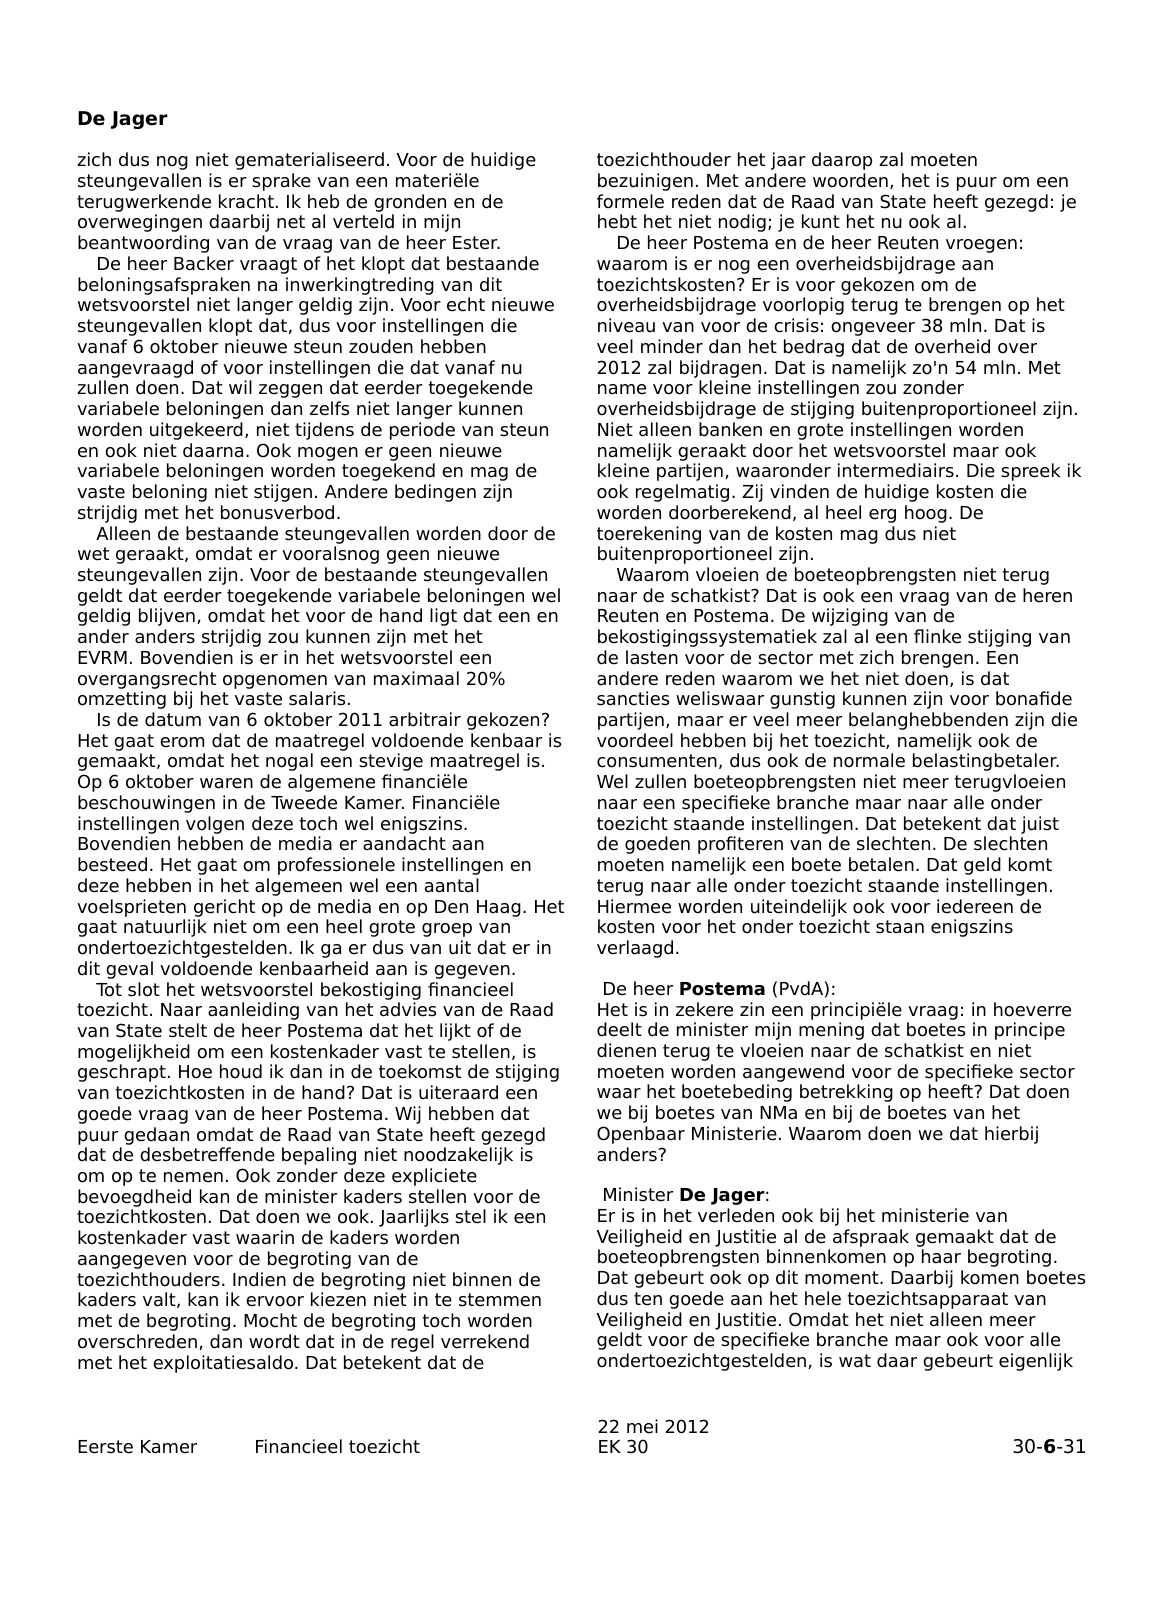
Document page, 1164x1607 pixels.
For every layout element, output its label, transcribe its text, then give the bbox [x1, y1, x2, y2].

text De heer Postema en de heer Reuten vroegen: waarom is er nog een overheidsbijdrage aan toezichtskosten? Er is voor gekozen om de overheidsbijdrage voorlopig terug te brengen op het niveau van voor de crisis: ongeveer 38 mln. Dat is veel minder dan het bedrag dat de overheid over 2012 zal bijdragen. Dat is namelijk zo'n 54 mln. Met name voor kleine instellingen zou zonder overheidsbijdrage de stijging buitenproportioneel zijn. Niet alleen banken en grote instellingen worden namelijk geraakt door het wetsvoorstel maar ook kleine partijen, waaronder intermediairs. Die spreek ik ook regelmatig. Zij vinden de huidige kosten die worden doorberekend, al heel erg hoog. De toerekening van de kosten mag dus niet buitenproportioneel zijn. [596, 233, 1087, 565]
text Het is in zekere zin een principiële vraag: in hoeverre deelt de minister mijn mening dat boetes in principe dienen terug te vloeien naar de schatkist en niet moeten worden aangewend voor de specifieke sector waar het boetebeding betrekking op heeft? Dat doen we bij boetes van NMa en bij de boetes van het Openbaar Ministerie. Waarom doen we dat hierbij anders? [596, 999, 1087, 1165]
text De heer Postema (PvdA): [596, 979, 1087, 999]
text Er is in het verleden ook bij het ministerie van Veiligheid en Justitie al de afspraak gemaakt dat de boeteopbrengsten binnenkomen op haar begroting. Dat gebeurt ook op dit moment. Daarbij komen boetes dus ten goede aan het hele toezichtsapparaat van Veiligheid en Justitie. Omdat het niet alleen meer geldt voor de specifieke branche maar ook voor alle ondertoezichtgestelden, is wat daar gebeurt eigenlijk [596, 1206, 1087, 1372]
text toezichthouder het jaar daarop zal moeten bezuinigen. Met andere woorden, het is puur om een formele reden dat de Raad van State heeft gezegd: je hebt het niet nodig; je kunt het nu ook al. [596, 150, 1087, 233]
text Alleen de bestaande steungevallen worden door de wet geraakt, omdat er vooralsnog geen nieuwe steungevallen zijn. Voor de bestaande steungevallen geldt dat eerder toegekende variabele beloningen wel geldig blijven, omdat het voor de hand ligt dat een en ander anders strijdig zou kunnen zijn met het EVRM. Bovendien is er in het wetsvoorstel een overgangsrecht opgenomen van maximaal 20% omzetting bij het vaste salaris. [77, 523, 567, 710]
text Tot slot het wetsvoorstel bekostiging financieel toezicht. Naar aanleiding van het advies van de Raad van State stelt de heer Postema dat het lijkt of de mogelijkheid om een kostenkader vast te stellen, is geschrapt. Hoe houd ik dan in de toekomst de stijging van toezichtkosten in de hand? Dat is uiteraard een goede vraag van de heer Postema. Wij hebben dat puur gedaan omdat de Raad van State heeft gezegd dat de desbetreffende bepaling niet noodzakelijk is om op te nemen. Ook zonder deze expliciete bevoegdheid kan de minister kaders stellen voor de toezichtkosten. Dat doen we ook. Jaarlijks stel ik een kostenkader vast waarin de kaders worden aangegeven voor de begroting van de toezichthouders. Indien de begroting niet binnen de kaders valt, kan ik ervoor kiezen niet in te stemmen met de begroting. Mocht de begroting toch worden overschreden, dan wordt dat in de regel verrekend met het exploitatiesaldo. Dat betekent dat de [77, 979, 567, 1373]
text zich dus nog niet gematerialiseerd. Voor de huidige steungevallen is er sprake van een materiële terugwerkende kracht. Ik heb de gronden en de overwegingen daarbij net al verteld in mijn beantwoording van de vraag van de heer Ester. [77, 150, 567, 254]
text Waarom vloeien de boeteopbrengsten niet terug naar de schatkist? Dat is ook een vraag van de heren Reuten en Postema. De wijziging van de bekostigingssystematiek zal al een flinke stijging van de lasten voor de sector met zich brengen. Een andere reden waarom we het niet doen, is dat sancties weliswaar gunstig kunnen zijn voor bonafide partijen, maar er veel meer belanghebbenden zijn die voordeel hebben bij het toezicht, namelijk ook de consumenten, dus ook de normale belastingbetaler. Wel zullen boeteopbrengsten niet meer terugvloeien naar een specifieke branche maar naar alle onder toezicht staande instellingen. Dat betekent dat juist de goeden profiteren van de slechten. De slechten moeten namelijk een boete betalen. Dat geld komt terug naar alle onder toezicht staande instellingen. Hiermee worden uiteindelijk ook voor iedereen de kosten voor het onder toezicht staan enigszins verlaagd. [596, 565, 1087, 959]
text De heer Backer vraagt of het klopt dat bestaande beloningsafspraken na inwerkingtreding van dit wetsvoorstel niet langer geldig zijn. Voor echt nieuwe steungevallen klopt dat, dus voor instellingen die vanaf 6 oktober nieuwe steun zouden hebben aangevraagd of voor instellingen die dat vanaf nu zullen doen. Dat wil zeggen dat eerder toegekende variabele beloningen dan zelfs niet langer kunnen worden uitgekeerd, niet tijdens de periode van steun en ook niet daarna. Ook mogen er geen nieuwe variabele beloningen worden toegekend en mag de vaste beloning niet stijgen. Andere bedingen zijn strijdig met het bonusverbod. [77, 254, 567, 523]
text Minister De Jager: [596, 1185, 1087, 1206]
text Is de datum van 6 oktober 2011 arbitrair gekozen? Het gaat erom dat de maatregel voldoende kenbaar is gemaakt, omdat het nogal een stevige maatregel is. Op 6 oktober waren de algemene financiële beschouwingen in de Tweede Kamer. Financiële instellingen volgen deze toch wel enigszins. Bovendien hebben de media er aandacht aan besteed. Het gaat om professionele instellingen en deze hebben in het algemeen wel een aantal voelsprieten gericht op de media en op Den Haag. Het gaat natuurlijk niet om een heel grote groep van ondertoezichtgestelden. Ik ga er dus van uit dat er in dit geval voldoende kenbaarheid aan is gegeven. [77, 710, 567, 979]
